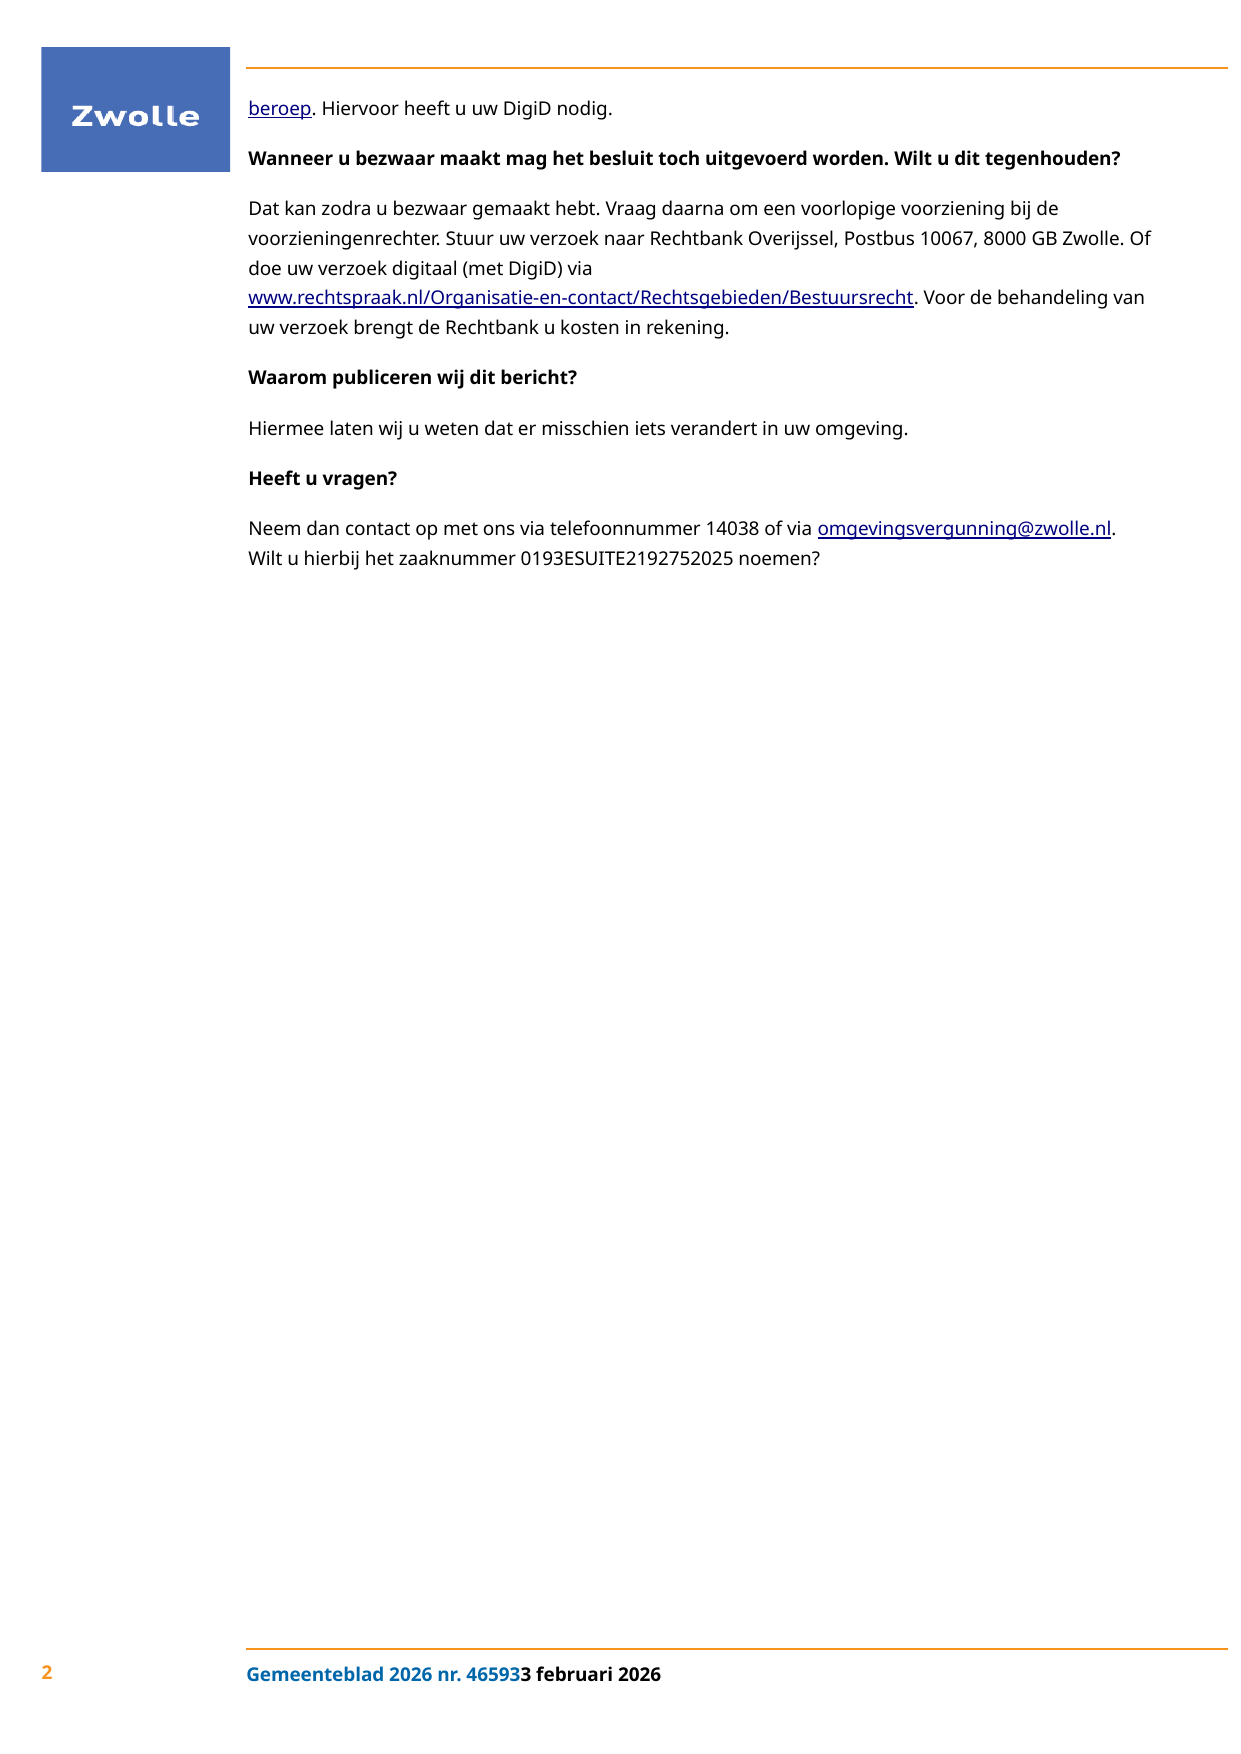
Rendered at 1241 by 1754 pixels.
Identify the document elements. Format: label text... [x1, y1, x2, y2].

picture [41, 47, 231, 172]
text Waarom publiceren wij dit bericht? [248, 364, 1152, 390]
text Dat kan zodra u bezwaar gemaakt hebt. Vraag daarna om een voorlopige voorziening bij de voorzieningenrechter. Stuur uw verzoek naar Rechtbank Overijssel, Postbus 10067, 8000 GB Zwolle. Of doe uw verzoek digitaal (met DigiD) via www.rechtspraak.nl/Organisatie-en-contact/Rechtsgebieden/Bestuursrecht. Voor de behandeling van uw verzoek brengt de Rechtbank u kosten in rekening. [248, 196, 1152, 340]
text Hiermee laten wij u weten dat er misschien iets verandert in uw omgeving. [248, 415, 1152, 441]
text Wanneer u bezwaar maakt mag het besluit toch uitgevoerd worden. Wilt u dit tegenhouden? [248, 145, 1152, 171]
text Heeft u vragen? [248, 465, 1152, 491]
text Neem dan contact op met ons via telefoonnummer 14038 of via omgevingsvergunning@zwolle.nl. Wilt u hierbij het zaaknummer 0193ESUITE2192752025 noemen? [248, 516, 1152, 571]
text beroep. Hiervoor heeft u uw DigiD nodig. [248, 95, 1152, 121]
